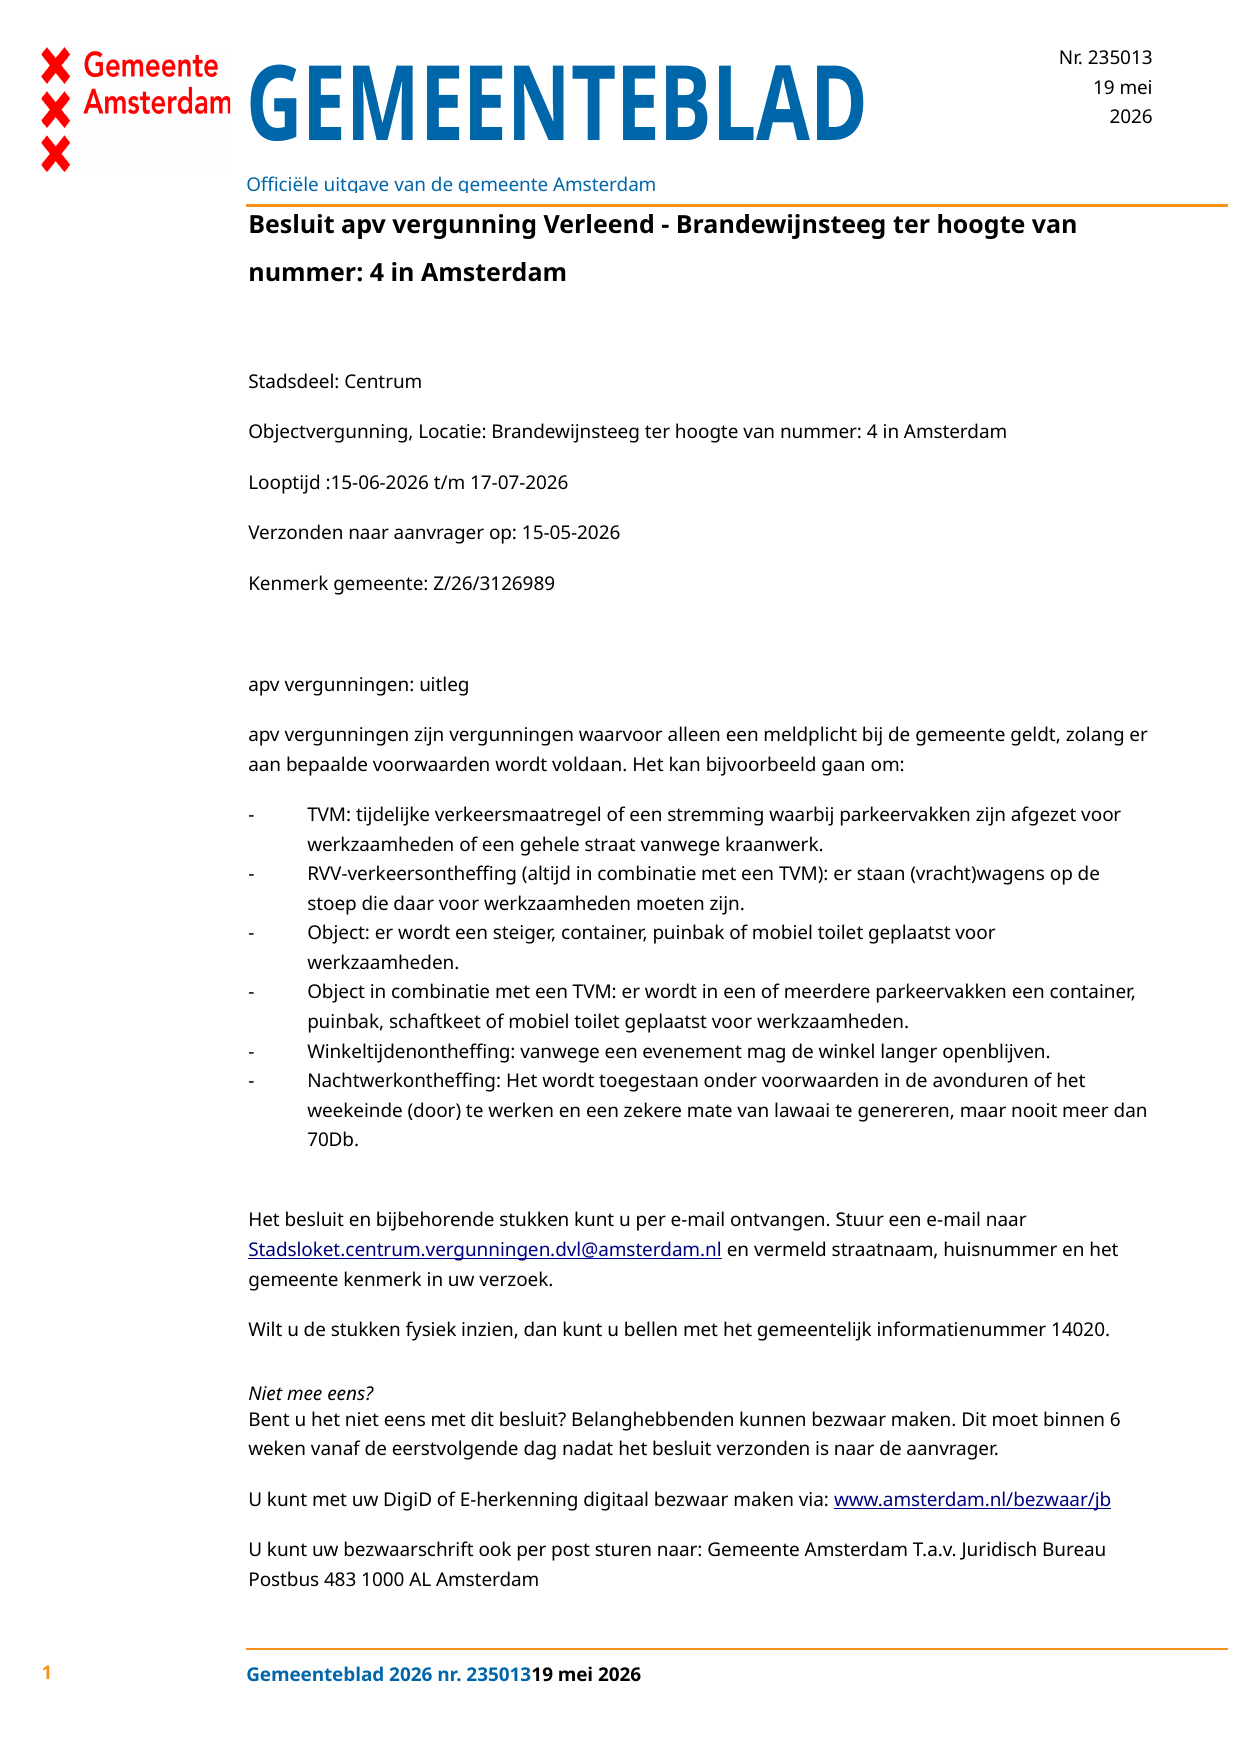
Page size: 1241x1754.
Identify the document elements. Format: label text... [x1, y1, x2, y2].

list TVM: tijdelijke verkeersmaatregel of een stremming waarbij parkeervakken zijn afgezet voor werkzaamheden of een gehele straat vanwege kraanwerk. [248, 801, 1152, 857]
list Object in combinatie met een TVM: er wordt in een of meerdere parkeervakken een container, puinbak, schaftkeet of mobiel toilet geplaatst voor werkzaamheden. [248, 979, 1152, 1034]
text U kunt uw bezwaarschrift ook per post sturen naar: Gemeente Amsterdam T.a.v. Juridisch Bureau Postbus 483 1000 AL Amsterdam [248, 1536, 1152, 1592]
picture [41, 47, 231, 172]
text Verzonden naar aanvrager op: 15-05-2026 [248, 519, 1152, 545]
text Stadsdeel: Centrum [248, 368, 1152, 394]
text Niet mee eens? [248, 1380, 1152, 1406]
text Objectvergunning, Locatie: Brandewijnsteeg ter hoogte van nummer: 4 in Amsterdam [248, 419, 1152, 444]
text apv vergunningen zijn vergunningen waarvoor alleen een meldplicht bij de gemeente geldt, zolang er aan bepaalde voorwaarden wordt voldaan. Het kan bijvoorbeeld gaan om: [248, 721, 1152, 777]
text Wilt u de stukken fysiek inzien, dan kunt u bellen met het gemeentelijk informatienummer 14020. [248, 1316, 1152, 1342]
text Het besluit en bijbehorende stukken kunt u per e-mail ontvangen. Stuur een e-mail naar Stadsloket.centrum.vergunningen.dvl@amsterdam.nl en vermeld straatnaam, huisnummer en het gemeente kenmerk in uw verzoek. [248, 1207, 1152, 1292]
text apv vergunningen: uitleg [248, 671, 1152, 697]
list Object: er wordt een steiger, container, puinbak of mobiel toilet geplaatst voor werkzaamheden. [248, 919, 1152, 975]
list Winkeltijdenontheffing: vanwege een evenement mag de winkel langer openblijven. [248, 1038, 1152, 1064]
list RVV-verkeersontheffing (altijd in combinatie met een TVM): er staan (vracht)wagens op de stoep die daar voor werkzaamheden moeten zijn. [248, 860, 1152, 916]
text Looptijd :15-06-2026 t/m 17-07-2026 [248, 469, 1152, 495]
text Besluit apv vergunning Verleend - Brandewijnsteeg ter hoogte van nummer: 4 in Amsterdam [248, 207, 1152, 288]
list Nachtwerkontheffing: Het wordt toegestaan onder voorwaarden in de avonduren of het weekeinde (door) te werken en een zekere mate van lawaai te genereren, maar nooit meer dan 70Db. [248, 1067, 1152, 1152]
text U kunt met uw DigiD of E-herkenning digitaal bezwaar maken via: www.amsterdam.nl/bezwaar/jb [248, 1486, 1152, 1512]
text Bent u het niet eens met dit besluit? Belanghebbenden kunnen bezwaar maken. Dit moet binnen 6 weken vanaf de eerstvolgende dag nadat het besluit verzonden is naar de aanvrager. [248, 1406, 1152, 1461]
text Kenmerk gemeente: Z/26/3126989 [248, 570, 1152, 596]
